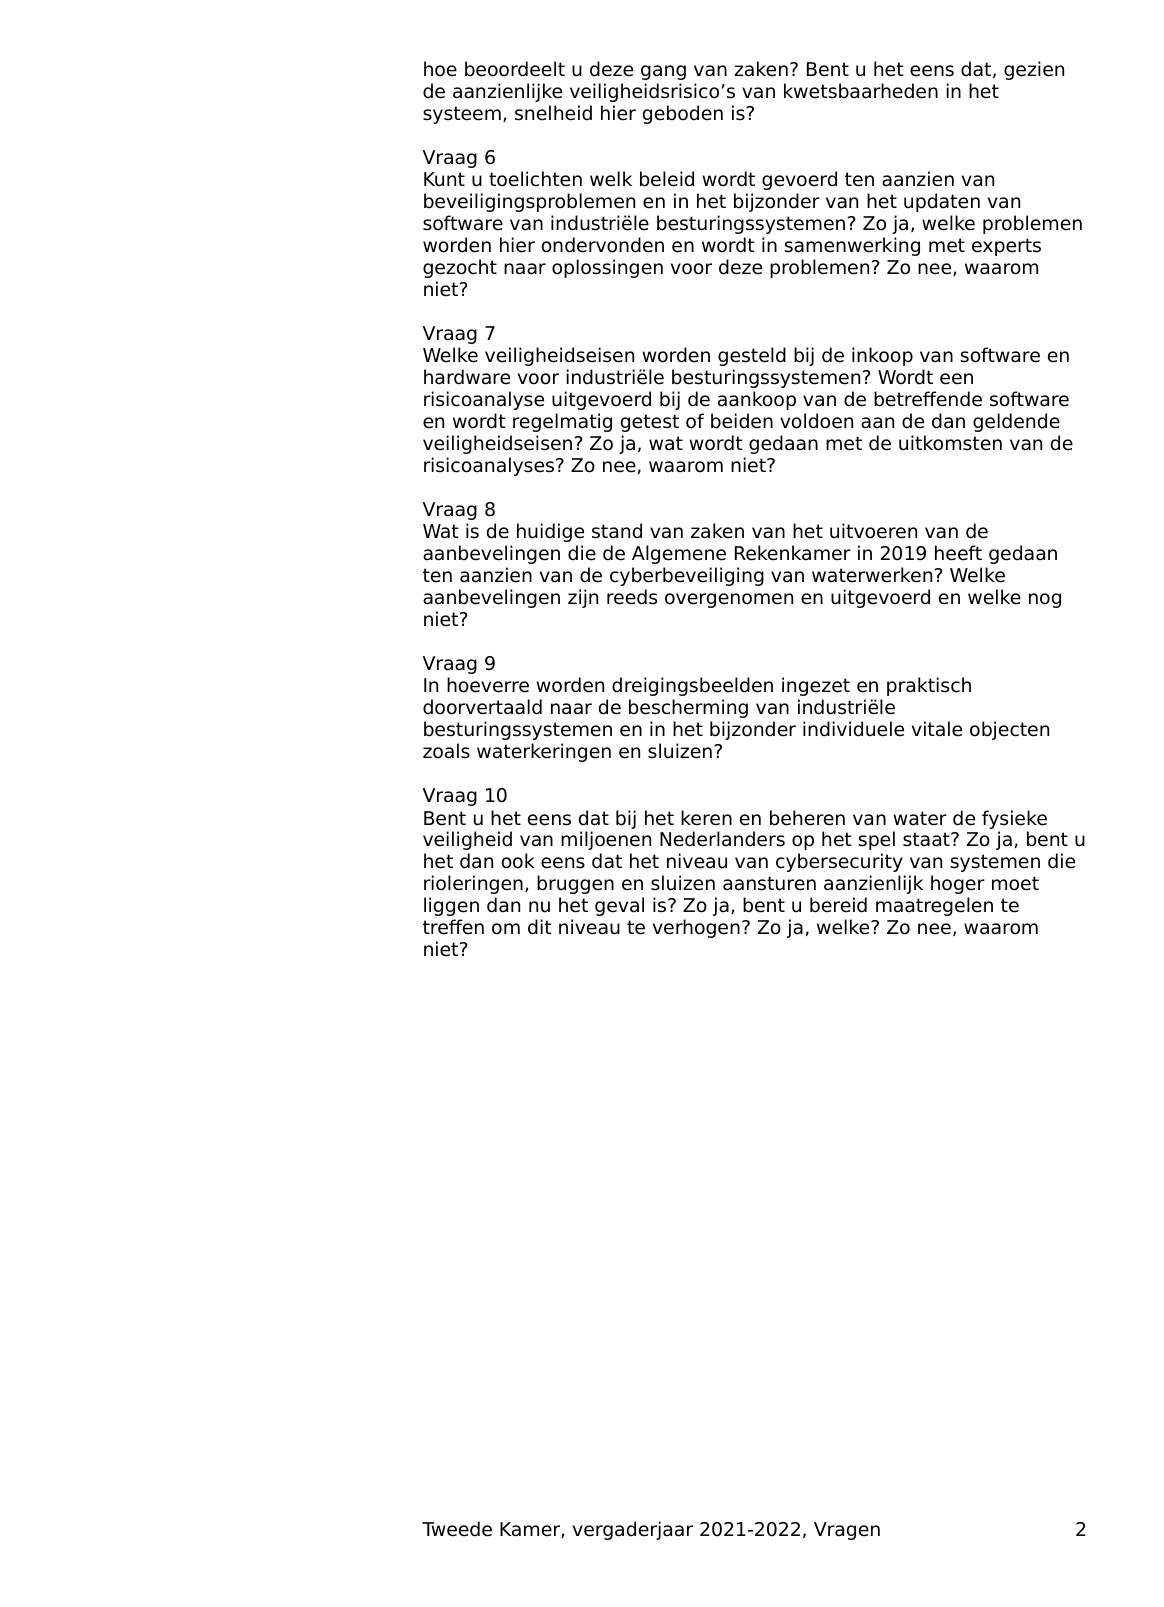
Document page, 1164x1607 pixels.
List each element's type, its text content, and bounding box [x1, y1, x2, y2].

text Wat is de huidige stand van zaken van het uitvoeren van de aanbevelingen die de Algemene Rekenkamer in 2019 heeft gedaan ten aanzien van de cyberbeveiliging van waterwerken? Welke aanbevelingen zijn reeds overgenomen en uitgevoerd en welke nog niet? [422, 521, 1087, 631]
text Vraag 7 [422, 323, 1087, 345]
text hoe beoordeelt u deze gang van zaken? Bent u het eens dat, gezien de aanzienlijke veiligheidsrisico’s van kwetsbaarheden in het systeem, snelheid hier geboden is? [422, 59, 1087, 125]
text Vraag 6 [422, 147, 1087, 169]
text In hoeverre worden dreigingsbeelden ingezet en praktisch doorvertaald naar de bescherming van industriële besturingssystemen en in het bijzonder individuele vitale objecten zoals waterkeringen en sluizen? [422, 675, 1087, 763]
text Welke veiligheidseisen worden gesteld bij de inkoop van software en hardware voor industriële besturingssystemen? Wordt een risicoanalyse uitgevoerd bij de aankoop van de betreffende software en wordt regelmatig getest of beiden voldoen aan de dan geldende veiligheidseisen? Zo ja, wat wordt gedaan met de uitkomsten van de risicoanalyses? Zo nee, waarom niet? [422, 345, 1087, 477]
text Vraag 10 [422, 785, 1087, 807]
text Bent u het eens dat bij het keren en beheren van water de fysieke veiligheid van miljoenen Nederlanders op het spel staat? Zo ja, bent u het dan ook eens dat het niveau van cybersecurity van systemen die rioleringen, bruggen en sluizen aansturen aanzienlijk hoger moet liggen dan nu het geval is? Zo ja, bent u bereid maatregelen te treffen om dit niveau te verhogen? Zo ja, welke? Zo nee, waarom niet? [422, 807, 1087, 961]
text Vraag 8 [422, 499, 1087, 521]
text Vraag 9 [422, 653, 1087, 675]
text Kunt u toelichten welk beleid wordt gevoerd ten aanzien van beveiligingsproblemen en in het bijzonder van het updaten van software van industriële besturingssystemen? Zo ja, welke problemen worden hier ondervonden en wordt in samenwerking met experts gezocht naar oplossingen voor deze problemen? Zo nee, waarom niet? [422, 169, 1087, 301]
